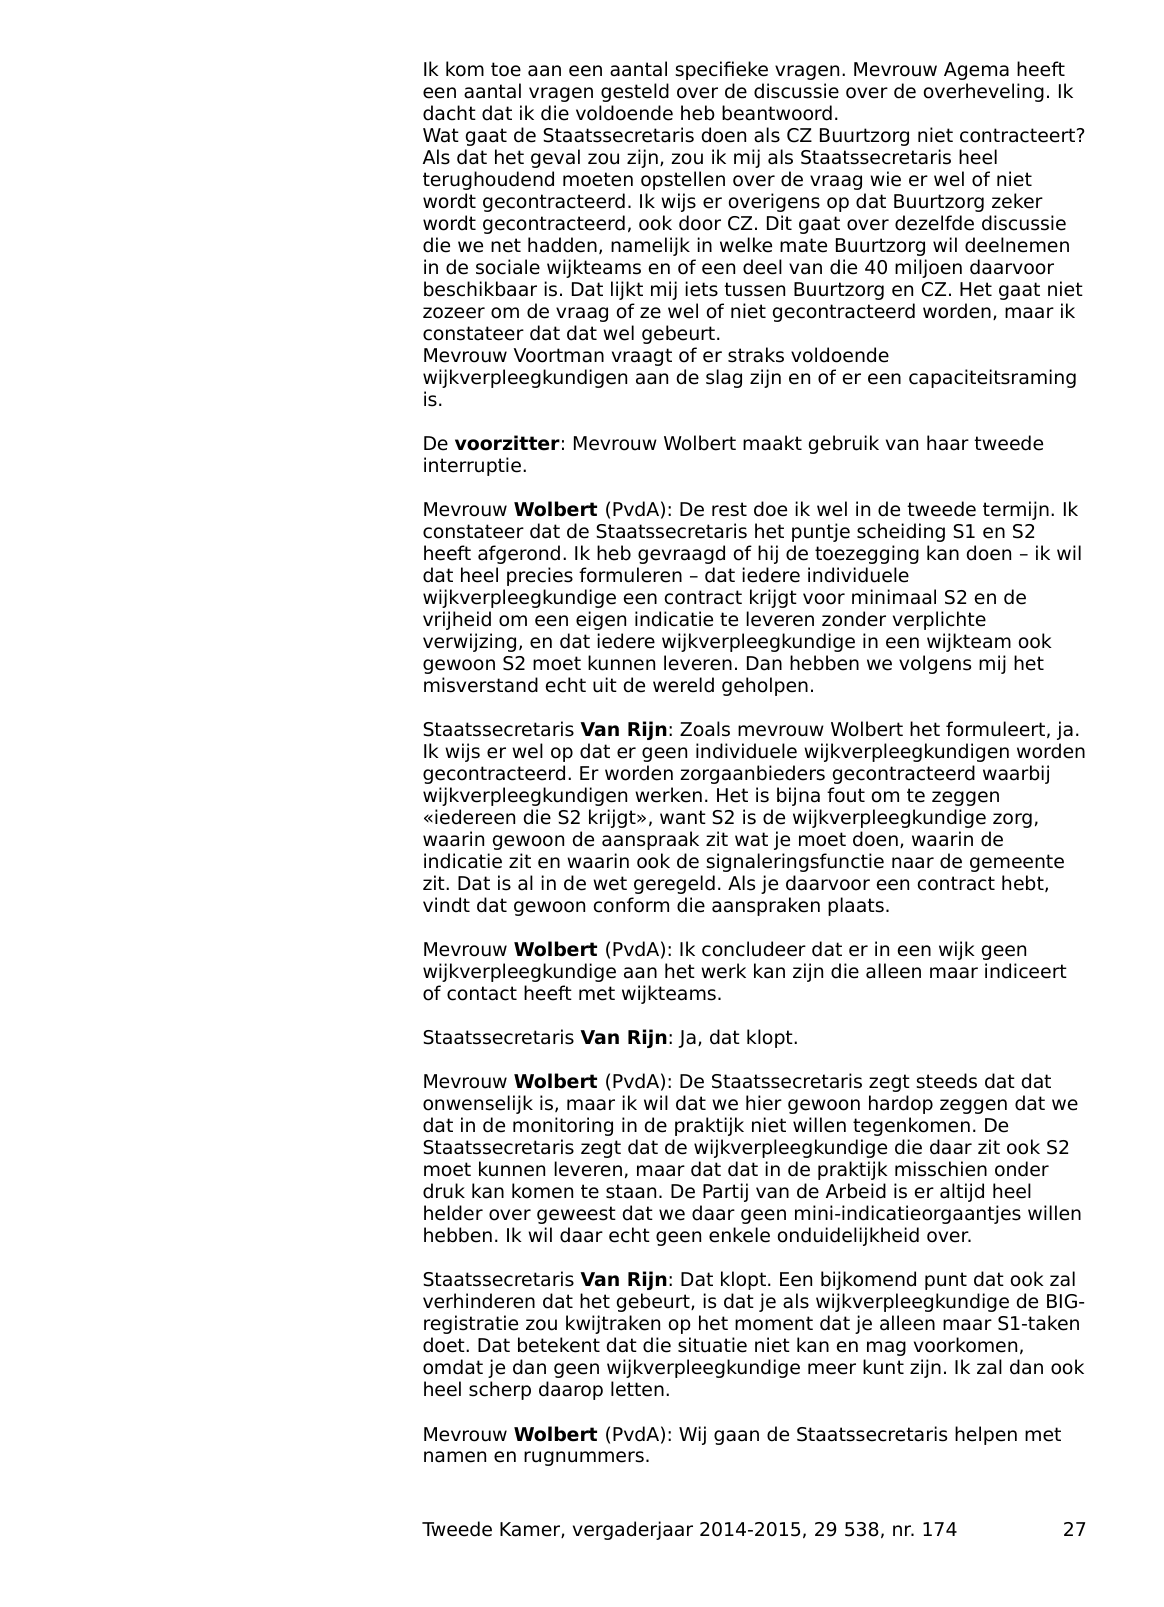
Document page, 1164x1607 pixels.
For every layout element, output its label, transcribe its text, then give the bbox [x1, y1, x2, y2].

text Mevrouw Voortman vraagt of er straks voldoende wijkverpleegkundigen aan de slag zijn en of er een capaciteitsraming is. [422, 345, 1087, 411]
text Wat gaat de Staatssecretaris doen als CZ Buurtzorg niet contracteert? Als dat het geval zou zijn, zou ik mij als Staatssecretaris heel terughoudend moeten opstellen over de vraag wie er wel of niet wordt gecontracteerd. Ik wijs er overigens op dat Buurtzorg zeker wordt gecontracteerd, ook door CZ. Dit gaat over dezelfde discussie die we net hadden, namelijk in welke mate Buurtzorg wil deelnemen in de sociale wijkteams en of een deel van die 40 miljoen daarvoor beschikbaar is. Dat lijkt mij iets tussen Buurtzorg en CZ. Het gaat niet zozeer om de vraag of ze wel of niet gecontracteerd worden, maar ik constateer dat dat wel gebeurt. [422, 125, 1087, 345]
text Mevrouw Wolbert (PvdA): Ik concludeer dat er in een wijk geen wijkverpleegkundige aan het werk kan zijn die alleen maar indiceert of contact heeft met wijkteams. [422, 939, 1087, 1005]
text Mevrouw Wolbert (PvdA): De Staatssecretaris zegt steeds dat dat onwenselijk is, maar ik wil dat we hier gewoon hardop zeggen dat we dat in de monitoring in de praktijk niet willen tegenkomen. De Staatssecretaris zegt dat de wijkverpleegkundige die daar zit ook S2 moet kunnen leveren, maar dat dat in de praktijk misschien onder druk kan komen te staan. De Partij van de Arbeid is er altijd heel helder over geweest dat we daar geen mini-indicatieorgaantjes willen hebben. Ik wil daar echt geen enkele onduidelijkheid over. [422, 1071, 1087, 1247]
text Staatssecretaris Van Rijn: Dat klopt. Een bijkomend punt dat ook zal verhinderen dat het gebeurt, is dat je als wijkverpleegkundige de BIG-registratie zou kwijtraken op het moment dat je alleen maar S1-taken doet. Dat betekent dat die situatie niet kan en mag voorkomen, omdat je dan geen wijkverpleegkundige meer kunt zijn. Ik zal dan ook heel scherp daarop letten. [422, 1269, 1087, 1401]
text De voorzitter: Mevrouw Wolbert maakt gebruik van haar tweede interruptie. [422, 433, 1087, 477]
text Mevrouw Wolbert (PvdA): Wij gaan de Staatssecretaris helpen met namen en rugnummers. [422, 1423, 1087, 1467]
text Staatssecretaris Van Rijn: Zoals mevrouw Wolbert het formuleert, ja. Ik wijs er wel op dat er geen individuele wijkverpleegkundigen worden gecontracteerd. Er worden zorgaanbieders gecontracteerd waarbij wijkverpleegkundigen werken. Het is bijna fout om te zeggen «iedereen die S2 krijgt», want S2 is de wijkverpleegkundige zorg, waarin gewoon de aanspraak zit wat je moet doen, waarin de indicatie zit en waarin ook de signaleringsfunctie naar de gemeente zit. Dat is al in de wet geregeld. Als je daarvoor een contract hebt, vindt dat gewoon conform die aanspraken plaats. [422, 719, 1087, 917]
text Staatssecretaris Van Rijn: Ja, dat klopt. [422, 1027, 1087, 1049]
text Ik kom toe aan een aantal specifieke vragen. Mevrouw Agema heeft een aantal vragen gesteld over de discussie over de overheveling. Ik dacht dat ik die voldoende heb beantwoord. [422, 59, 1087, 125]
text Mevrouw Wolbert (PvdA): De rest doe ik wel in de tweede termijn. Ik constateer dat de Staatssecretaris het puntje scheiding S1 en S2 heeft afgerond. Ik heb gevraagd of hij de toezegging kan doen – ik wil dat heel precies formuleren – dat iedere individuele wijkverpleegkundige een contract krijgt voor minimaal S2 en de vrijheid om een eigen indicatie te leveren zonder verplichte verwijzing, en dat iedere wijkverpleegkundige in een wijkteam ook gewoon S2 moet kunnen leveren. Dan hebben we volgens mij het misverstand echt uit de wereld geholpen. [422, 499, 1087, 697]
